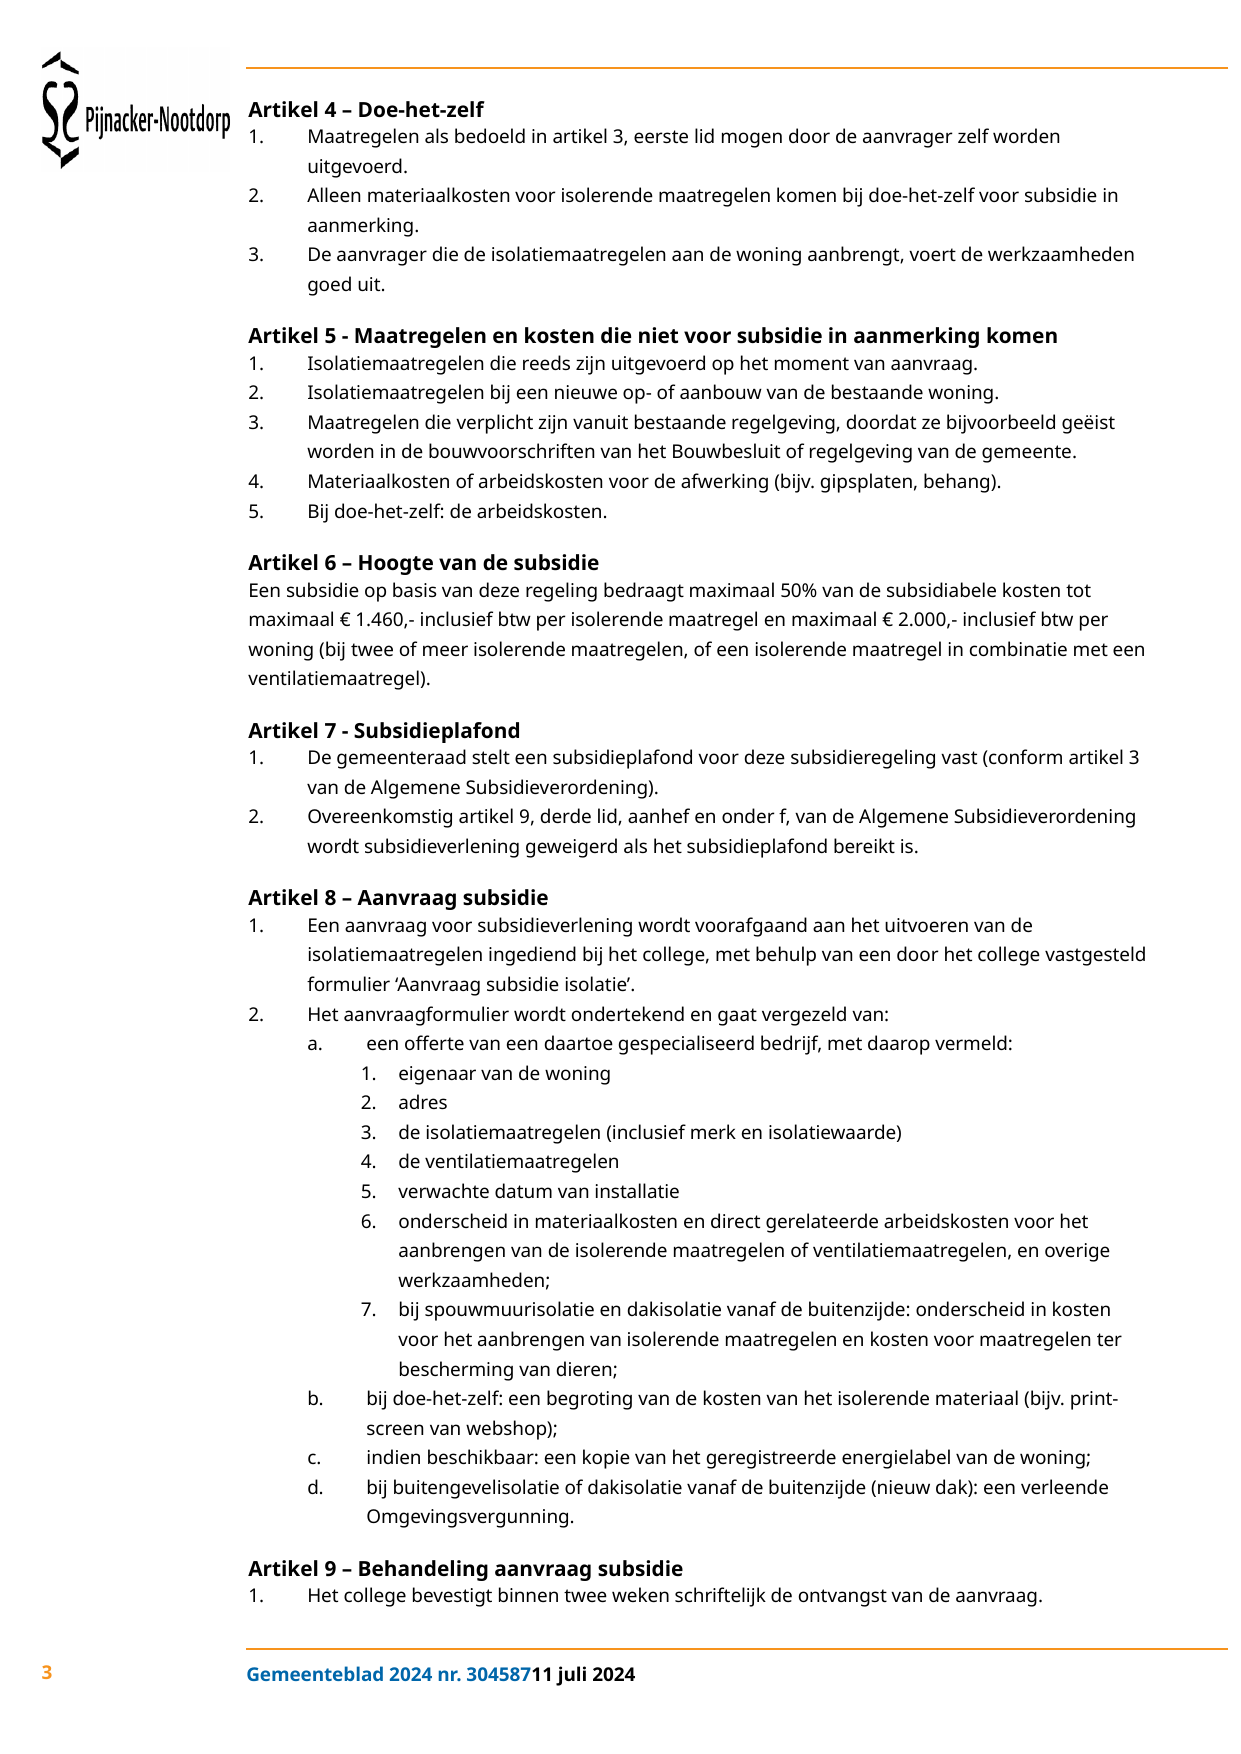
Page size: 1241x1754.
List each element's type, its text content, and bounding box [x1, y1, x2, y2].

list de ventilatiemaatregelen [361, 1149, 1152, 1174]
text Artikel 9 – Behandeling aanvraag subsidie [248, 1554, 1152, 1582]
list Isolatiemaatregelen die reeds zijn uitgevoerd op het moment van aanvraag. [248, 350, 1152, 376]
list eigenaar van de woning [361, 1060, 1152, 1086]
text Artikel 4 – Doe-het-zelf [248, 95, 1152, 123]
list Maatregelen die verplicht zijn vanuit bestaande regelgeving, doordat ze bijvoorbeeld geëist worden in de bouwvoorschriften van het Bouwbesluit of regelgeving van de gemeente. [248, 409, 1152, 464]
text Artikel 8 – Aanvraag subsidie [248, 883, 1152, 912]
list Alleen materiaalkosten voor isolerende maatregelen komen bij doe-het-zelf voor subsidie in aanmerking. [248, 182, 1152, 238]
list Het college bevestigt binnen twee weken schriftelijk de ontvangst van de aanvraag. [248, 1582, 1152, 1608]
list De aanvrager die de isolatiemaatregelen aan de woning aanbrengt, voert de werkzaamheden goed uit. [248, 242, 1152, 297]
list bij spouwmuurisolatie en dakisolatie vanaf de buitenzijde: onderscheid in kosten voor het aanbrengen van isolerende maatregelen en kosten voor maatregelen ter bescherming van dieren; [361, 1297, 1152, 1381]
list Een aanvraag voor subsidieverlening wordt voorafgaand aan het uitvoeren van de isolatiemaatregelen ingediend bij het college, met behulp van een door het college vastgesteld formulier ‘Aanvraag subsidie isolatie’. [248, 912, 1152, 997]
list een offerte van een daartoe gespecialiseerd bedrijf, met daarop vermeld: [307, 1030, 1152, 1056]
list Materiaalkosten of arbeidskosten voor de afwerking (bijv. gipsplaten, behang). [248, 468, 1152, 494]
list De gemeenteraad stelt een subsidieplafond voor deze subsidieregeling vast (conform artikel 3 van de Algemene Subsidieverordening). [248, 744, 1152, 800]
text Artikel 5 - Maatregelen en kosten die niet voor subsidie in aanmerking komen [248, 322, 1152, 350]
list adres [361, 1089, 1152, 1115]
list onderscheid in materiaalkosten en direct gerelateerde arbeidskosten voor het aanbrengen van de isolerende maatregelen of ventilatiemaatregelen, en overige werkzaamheden; [361, 1208, 1152, 1293]
text Artikel 7 - Subsidieplafond [248, 716, 1152, 744]
text Artikel 6 – Hoogte van de subsidie [248, 548, 1152, 577]
list verwachte datum van installatie [361, 1178, 1152, 1204]
list Overeenkomstig artikel 9, derde lid, aanhef en onder f, van de Algemene Subsidieverordening wordt subsidieverlening geweigerd als het subsidieplafond bereikt is. [248, 803, 1152, 859]
list Isolatiemaatregelen bij een nieuwe op- of aanbouw van de bestaande woning. [248, 379, 1152, 405]
list de isolatiemaatregelen (inclusief merk en isolatiewaarde) [361, 1119, 1152, 1145]
text Een subsidie op basis van deze regeling bedraagt maximaal 50% van de subsidiabele kosten tot maximaal € 1.460,- inclusief btw per isolerende maatregel en maximaal € 2.000,- inclusief btw per woning (bij twee of meer isolerende maatregelen, of een isolerende maatregel in combinatie met een ventilatiemaatregel). [248, 577, 1152, 691]
list bij buitengevelisolatie of dakisolatie vanaf de buitenzijde (nieuw dak): een verleende Omgevingsvergunning. [307, 1474, 1152, 1529]
list Het aanvraagformulier wordt ondertekend en gaat vergezeld van: [248, 1001, 1152, 1026]
list indien beschikbaar: een kopie van het geregistreerde energielabel van de woning; [307, 1444, 1152, 1470]
list Maatregelen als bedoeld in artikel 3, eerste lid mogen door de aanvrager zelf worden uitgevoerd. [248, 123, 1152, 178]
list bij doe-het-zelf: een begroting van de kosten van het isolerende materiaal (bijv. print-screen van webshop); [307, 1385, 1152, 1441]
list Bij doe-het-zelf: de arbeidskosten. [248, 498, 1152, 524]
picture [41, 47, 231, 172]
